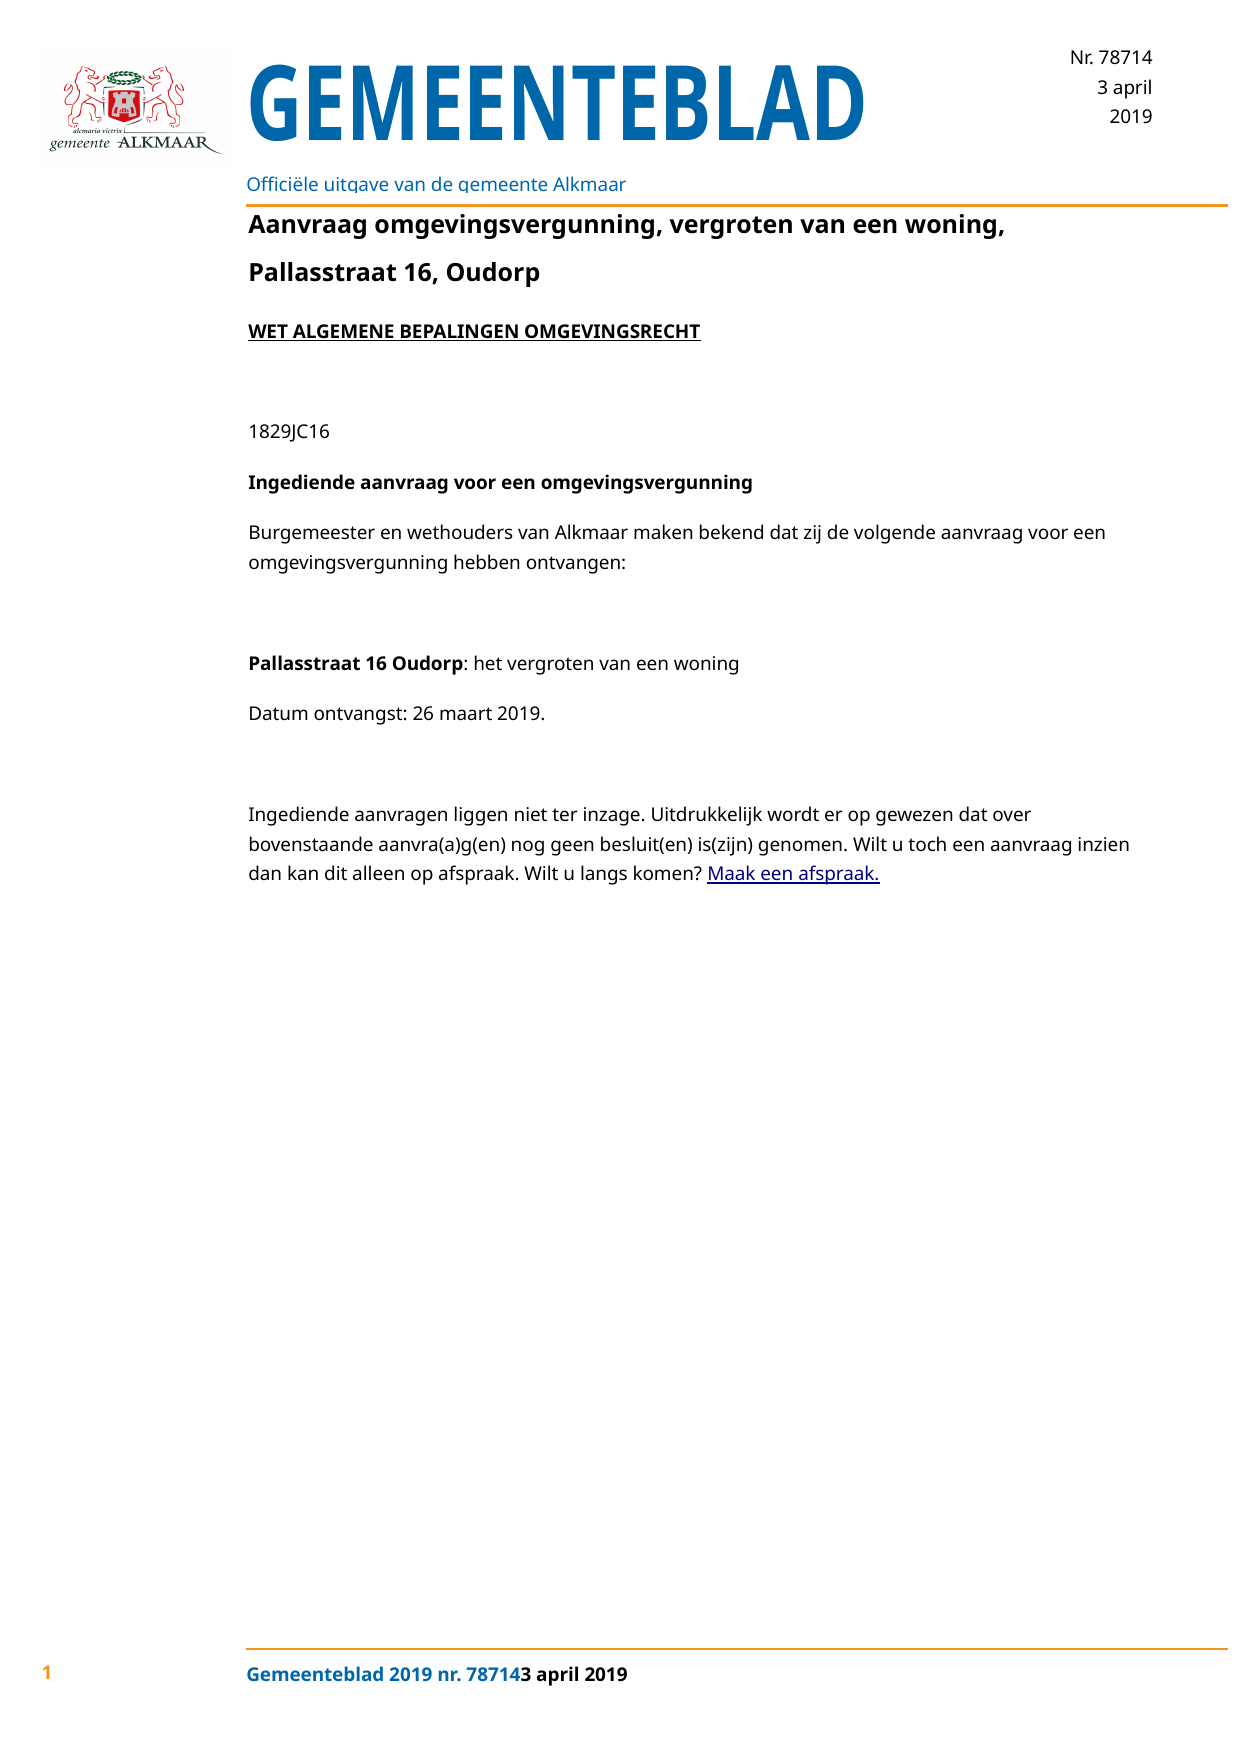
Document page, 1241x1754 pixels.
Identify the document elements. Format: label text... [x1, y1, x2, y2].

text Datum ontvangst: 26 maart 2019. [248, 700, 1152, 726]
text Ingediende aanvraag voor een omgevingsvergunning [248, 469, 1152, 495]
text Burgemeester en wethouders van Alkmaar maken bekend dat zij de volgende aanvraag voor een omgevingsvergunning hebben ontvangen: [248, 519, 1152, 575]
text 1829JC16 [248, 419, 1152, 444]
text Pallasstraat 16 Oudorp: het vergroten van een woning [248, 650, 1152, 676]
text Ingediende aanvragen liggen niet ter inzage. Uitdrukkelijk wordt er op gewezen dat over bovenstaande aanvra(a)g(en) nog geen besluit(en) is(zijn) genomen. Wilt u toch een aanvraag inzien dan kan dit alleen op afspraak. Wilt u langs komen? Maak een afspraak. [248, 801, 1152, 886]
text WET ALGEMENE BEPALINGEN OMGEVINGSRECHT [248, 318, 1152, 344]
picture [41, 47, 231, 172]
text Aanvraag omgevingsvergunning, vergroten van een woning, Pallasstraat 16, Oudorp [248, 207, 1152, 288]
